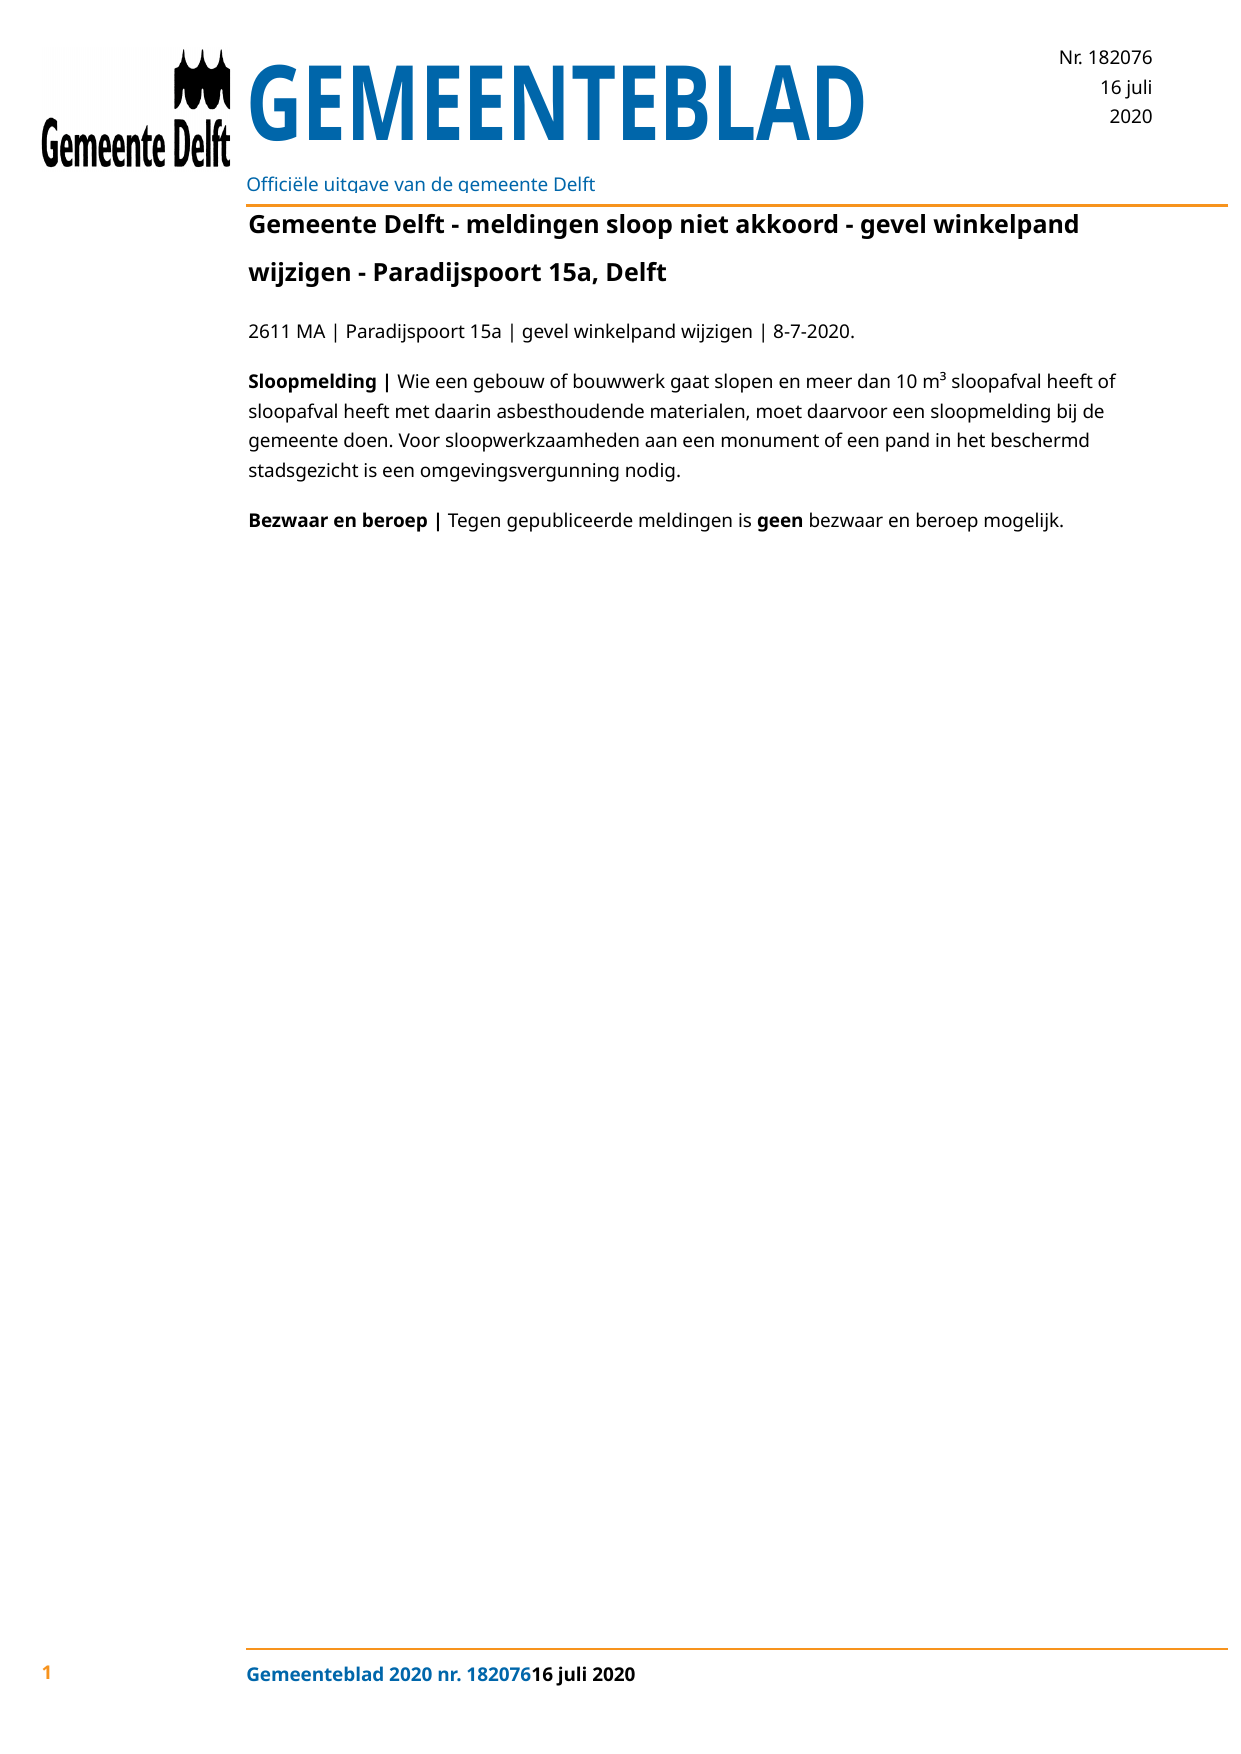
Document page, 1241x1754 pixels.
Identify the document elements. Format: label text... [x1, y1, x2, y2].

text Gemeente Delft - meldingen sloop niet akkoord - gevel winkelpand wijzigen - Paradijspoort 15a, Delft [248, 207, 1152, 288]
picture [41, 47, 231, 172]
text Sloopmelding | Wie een gebouw of bouwwerk gaat slopen en meer dan 10 m³ sloopafval heeft of sloopafval heeft met daarin asbesthoudende materialen, moet daarvoor een sloopmelding bij de gemeente doen. Voor sloopwerkzaamheden aan een monument of een pand in het beschermd stadsgezicht is een omgevingsvergunning nodig. [248, 368, 1152, 483]
text Bezwaar en beroep | Tegen gepubliceerde meldingen is geen bezwaar en beroep mogelijk. [248, 507, 1152, 533]
text 2611 MA | Paradijspoort 15a | gevel winkelpand wijzigen | 8-7-2020. [248, 318, 1152, 344]
